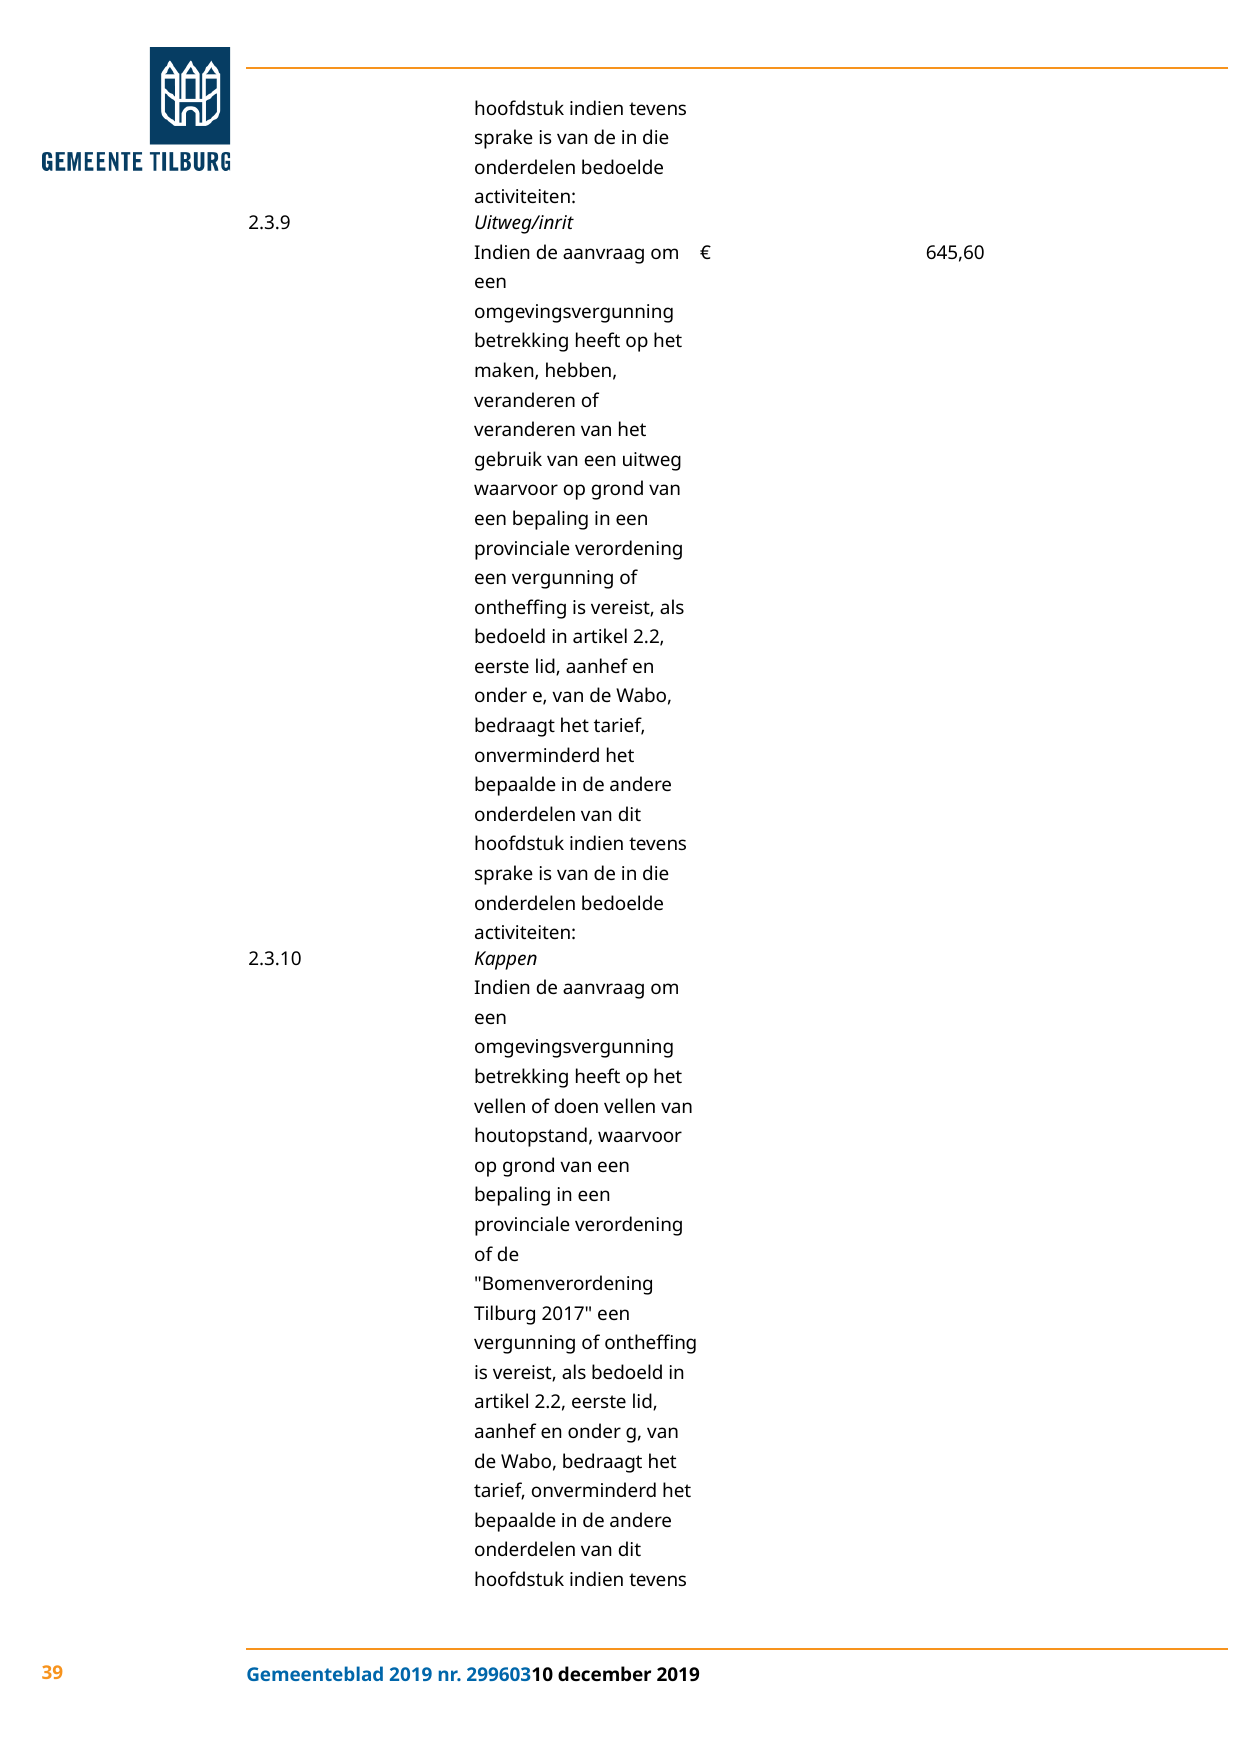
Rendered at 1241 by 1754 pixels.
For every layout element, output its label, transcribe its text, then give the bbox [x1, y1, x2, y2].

table_cell [700, 95, 926, 209]
table_cell 2.3.10 [248, 945, 474, 1592]
table_cell € [700, 209, 926, 945]
table_cell [248, 95, 474, 209]
picture [41, 47, 231, 172]
table_cell Uitweg/inrit Indien de aanvraag om een omgevingsvergunning betrekking heeft op het maken, hebben, veranderen of veranderen van het gebruik van een uitweg waarvoor op grond van een bepaling in een provinciale verordening een vergunning of ontheffing is vereist, als bedoeld in artikel 2.2, eerste lid, aanhef en onder e, van de Wabo, bedraagt het tarief, onverminderd het bepaalde in de andere onderdelen van dit hoofdstuk indien tevens sprake is van de in die onderdelen bedoelde activiteiten: [474, 209, 700, 945]
table_cell [700, 945, 926, 1592]
table_cell 2.3.9 [248, 209, 474, 945]
table_cell 645,60 [926, 209, 1152, 945]
table_cell [926, 945, 1152, 1592]
table_cell hoofdstuk indien tevens sprake is van de in die onderdelen bedoelde activiteiten: [474, 95, 700, 209]
table_cell Kappen Indien de aanvraag om een omgevingsvergunning betrekking heeft op het vellen of doen vellen van houtopstand, waarvoor op grond van een bepaling in een provinciale verordening of de "Bomenverordening Tilburg 2017" een vergunning of ontheffing is vereist, als bedoeld in artikel 2.2, eerste lid, aanhef en onder g, van de Wabo, bedraagt het tarief, onverminderd het bepaalde in de andere onderdelen van dit hoofdstuk indien tevens [474, 945, 700, 1592]
table_cell [926, 95, 1152, 209]
